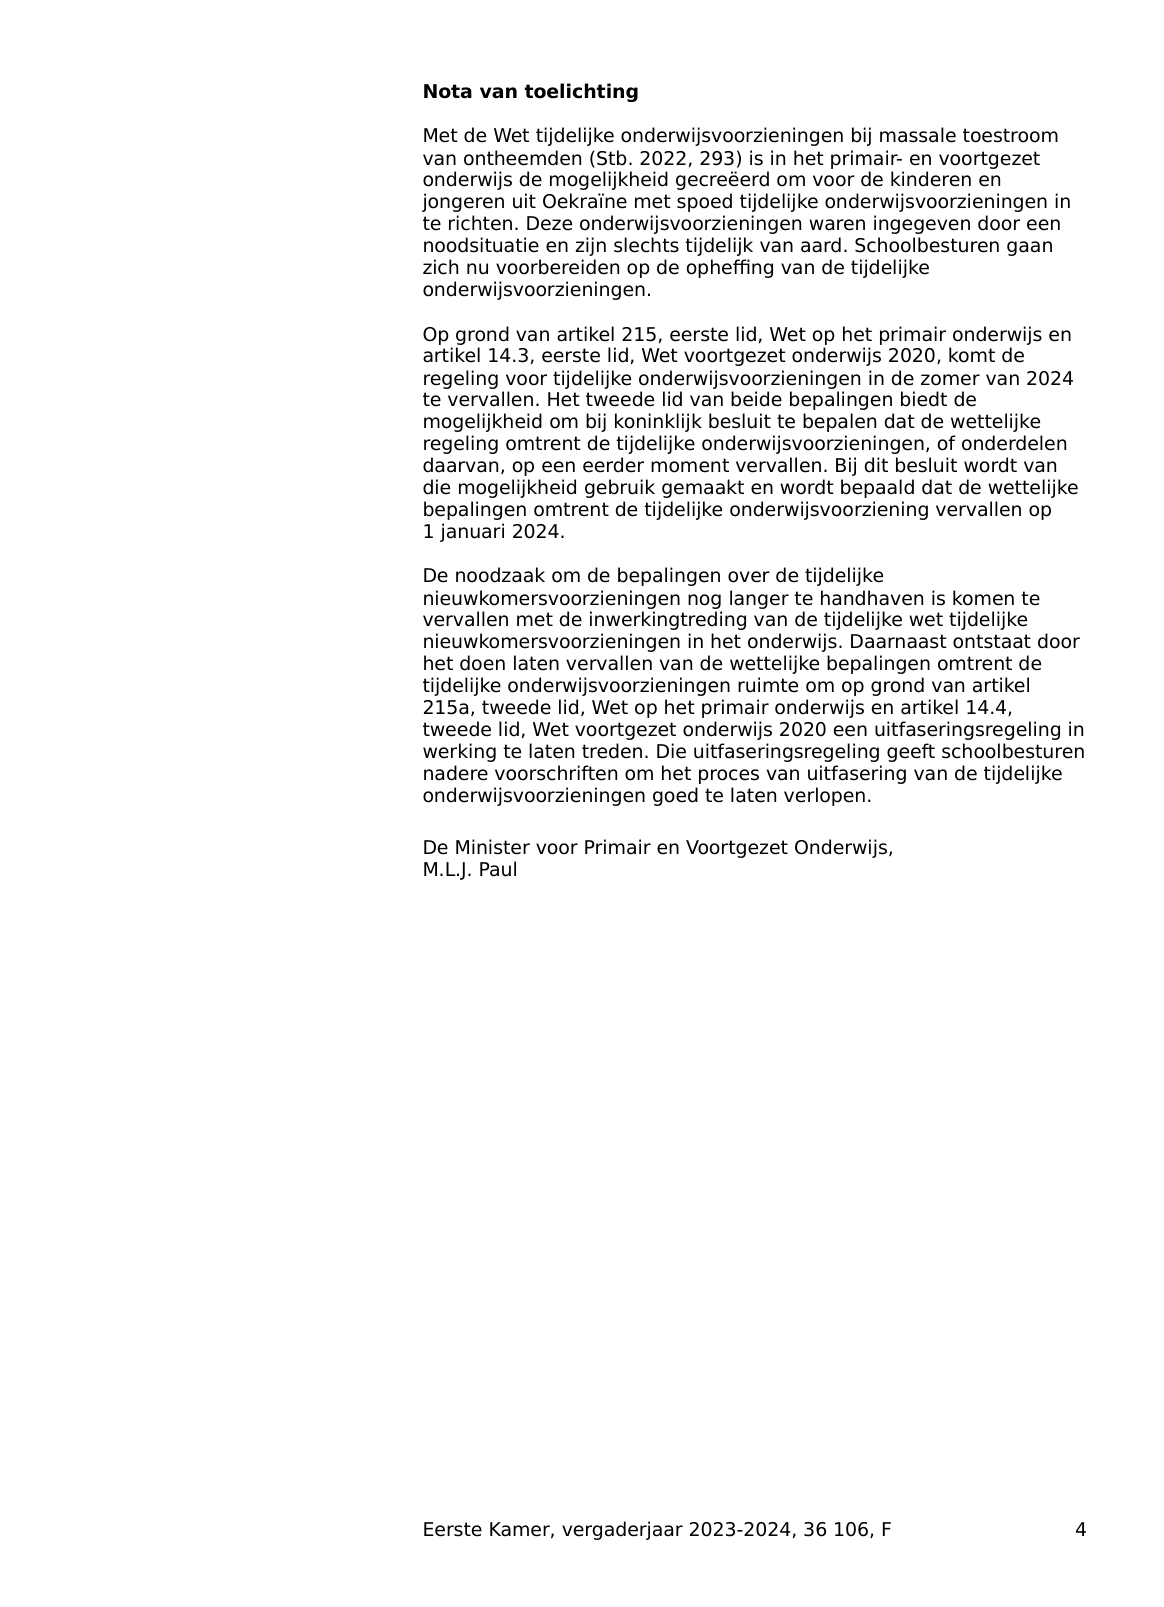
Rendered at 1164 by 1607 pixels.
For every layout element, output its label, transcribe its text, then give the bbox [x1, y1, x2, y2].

text Op grond van artikel 215, eerste lid, Wet op het primair onderwijs en artikel 14.3, eerste lid, Wet voortgezet onderwijs 2020, komt de regeling voor tijdelijke onderwijsvoorzieningen in de zomer van 2024 te vervallen. Het tweede lid van beide bepalingen biedt de mogelijkheid om bij koninklijk besluit te bepalen dat de wettelijke regeling omtrent de tijdelijke onderwijsvoorzieningen, of onderdelen daarvan, op een eerder moment vervallen. Bij dit besluit wordt van die mogelijkheid gebruik gemaakt en wordt bepaald dat de wettelijke bepalingen omtrent de tijdelijke onderwijsvoorziening vervallen op 1 januari 2024. [422, 323, 1087, 543]
text Met de Wet tijdelijke onderwijsvoorzieningen bij massale toestroom van ontheemden (Stb. 2022, 293) is in het primair- en voortgezet onderwijs de mogelijkheid gecreëerd om voor de kinderen en jongeren uit Oekraïne met spoed tijdelijke onderwijsvoorzieningen in te richten. Deze onderwijsvoorzieningen waren ingegeven door een noodsituatie en zijn slechts tijdelijk van aard. Schoolbesturen gaan zich nu voorbereiden op de opheffing van de tijdelijke onderwijsvoorzieningen. [422, 125, 1087, 301]
text De noodzaak om de bepalingen over de tijdelijke nieuwkomersvoorzieningen nog langer te handhaven is komen te vervallen met de inwerkingtreding van de tijdelijke wet tijdelijke nieuwkomersvoorzieningen in het onderwijs. Daarnaast ontstaat door het doen laten vervallen van de wettelijke bepalingen omtrent de tijdelijke onderwijsvoorzieningen ruimte om op grond van artikel 215a, tweede lid, Wet op het primair onderwijs en artikel 14.4, tweede lid, Wet voortgezet onderwijs 2020 een uitfaseringsregeling in werking te laten treden. Die uitfaseringsregeling geeft schoolbesturen nadere voorschriften om het proces van uitfasering van de tijdelijke onderwijsvoorzieningen goed te laten verlopen. [422, 565, 1087, 807]
subtitle Nota van toelichting [422, 81, 1087, 103]
text De Minister voor Primair en Voortgezet Onderwijs, M.L.J. Paul [422, 837, 1087, 881]
